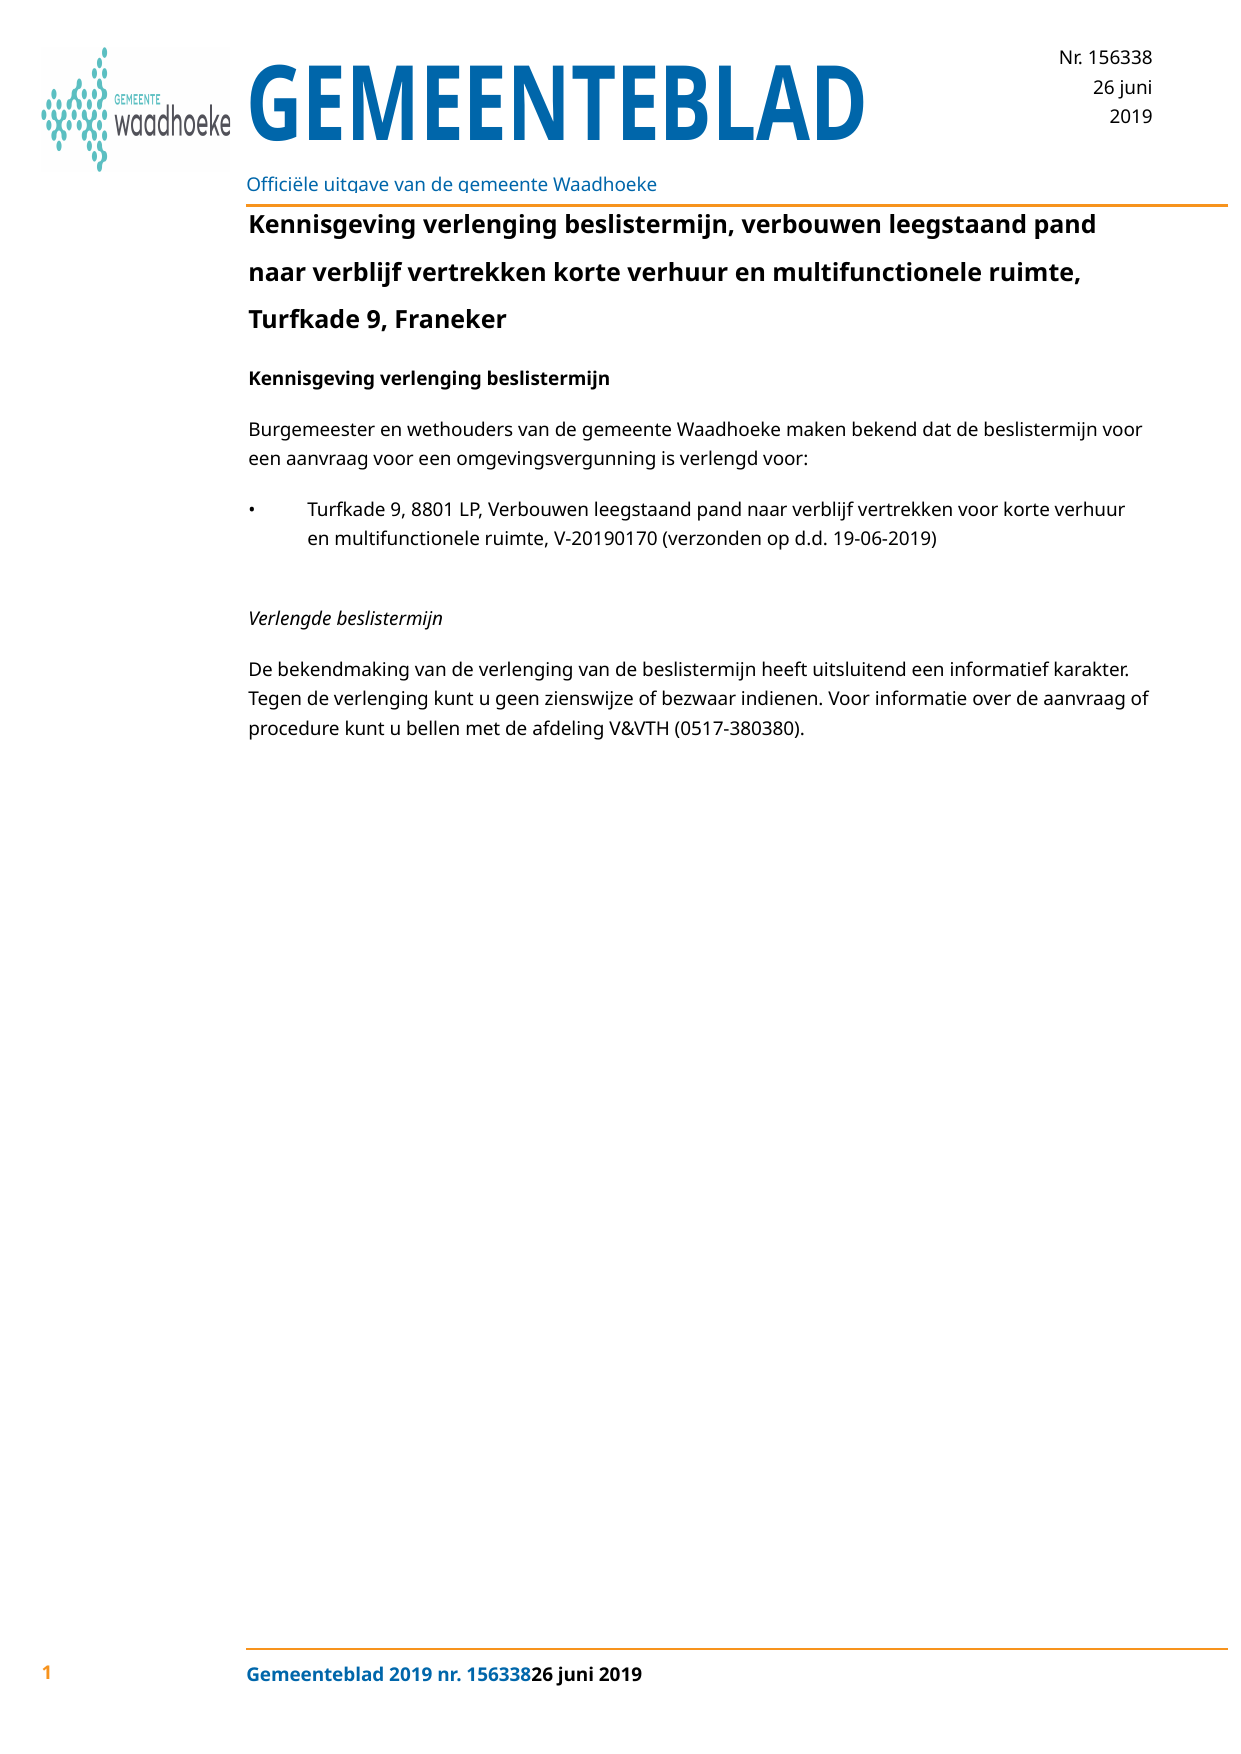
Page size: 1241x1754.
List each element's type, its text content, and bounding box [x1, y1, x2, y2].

text Burgemeester en wethouders van de gemeente Waadhoeke maken bekend dat de beslistermijn voor een aanvraag voor een omgevingsvergunning is verlengd voor: [248, 416, 1152, 471]
text De bekendmaking van de verlenging van de beslistermijn heeft uitsluitend een informatief karakter. Tegen de verlenging kunt u geen zienswijze of bezwaar indienen. Voor informatie over de aanvraag of procedure kunt u bellen met de afdeling V&VTH (0517-380380). [248, 656, 1152, 741]
picture [41, 47, 231, 172]
text Kennisgeving verlenging beslistermijn [248, 366, 1152, 391]
text Verlengde beslistermijn [248, 606, 1152, 631]
text Kennisgeving verlenging beslistermijn, verbouwen leegstaand pand naar verblijf vertrekken korte verhuur en multifunctionele ruimte, Turfkade 9, Franeker [248, 207, 1152, 336]
list Turfkade 9, 8801 LP, Verbouwen leegstaand pand naar verblijf vertrekken voor korte verhuur en multifunctionele ruimte, V-20190170 (verzonden op d.d. 19-06-2019) [248, 496, 1152, 551]
